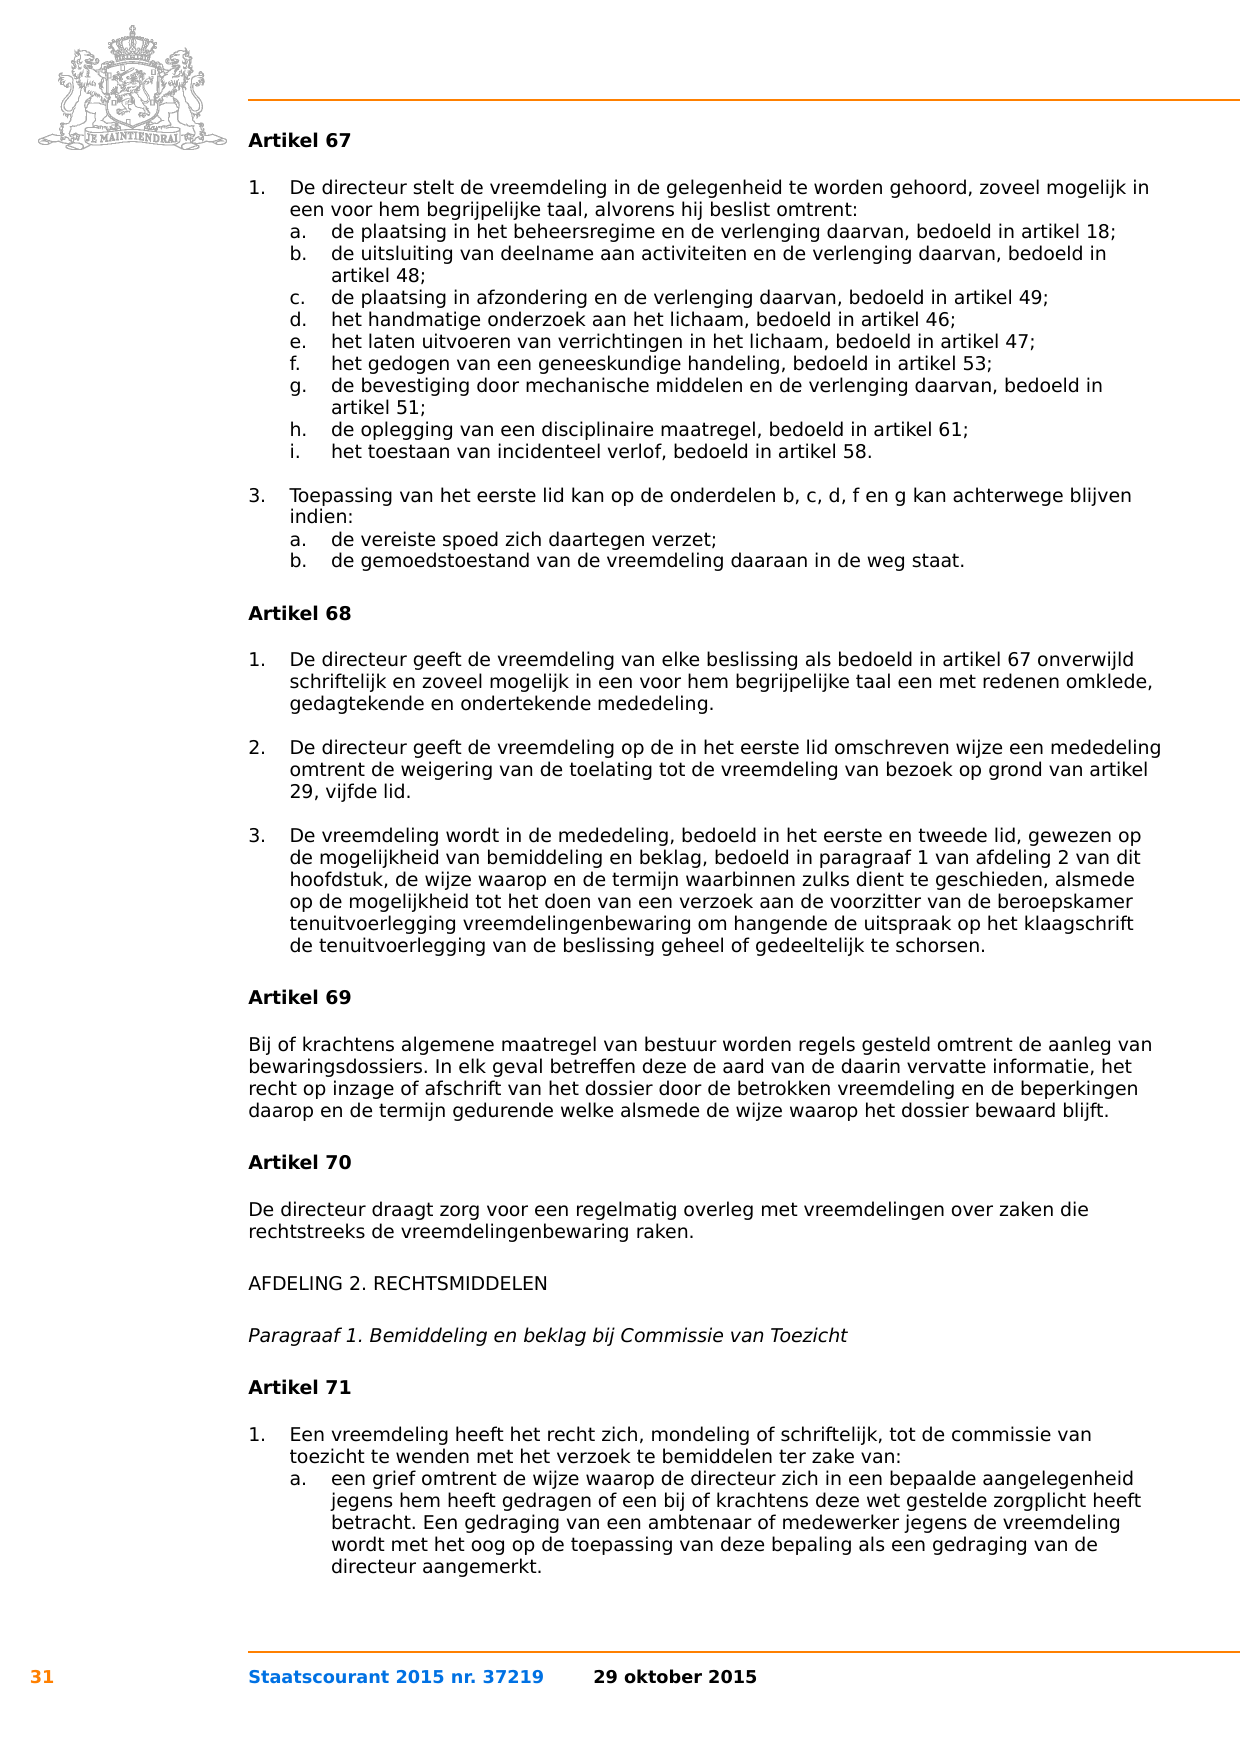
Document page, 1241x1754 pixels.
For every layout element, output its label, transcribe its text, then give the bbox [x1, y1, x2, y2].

text i. het toestaan van incidenteel verlof, bedoeld in artikel 58. [289, 441, 1163, 463]
text a. de vereiste spoed zich daartegen verzet; [289, 528, 1163, 550]
text d. het handmatige onderzoek aan het lichaam, bedoeld in artikel 46; [289, 309, 1163, 331]
text 1. De directeur geeft de vreemdeling van elke beslissing als bedoeld in artikel 67 onverwijld schriftelijk en zoveel mogelijk in een voor hem begrijpelijke taal een met redenen omklede, gedagtekende en ondertekende mededeling. [248, 649, 1163, 715]
subtitle AFDELING 2. RECHTSMIDDELEN [248, 1273, 1163, 1295]
text Bij of krachtens algemene maatregel van bestuur worden regels gesteld omtrent de aanleg van bewaringsdossiers. In elk geval betreffen deze de aard van de daarin vervatte informatie, het recht op inzage of afschrift van het dossier door de betrokken vreemdeling en de beperkingen daarop en de termijn gedurende welke alsmede de wijze waarop het dossier bewaard blijft. [248, 1034, 1163, 1122]
text 1. De directeur stelt de vreemdeling in de gelegenheid te worden gehoord, zoveel mogelijk in een voor hem begrijpelijke taal, alvorens hij beslist omtrent: [248, 177, 1163, 221]
subtitle Artikel 70 [248, 1152, 1163, 1174]
text f. het gedogen van een geneeskundige handeling, bedoeld in artikel 53; [289, 353, 1163, 375]
text b. de uitsluiting van deelname aan activiteiten en de verlenging daarvan, bedoeld in artikel 48; [289, 243, 1163, 287]
text a. een grief omtrent de wijze waarop de directeur zich in een bepaalde aangelegenheid jegens hem heeft gedragen of een bij of krachtens deze wet gestelde zorgplicht heeft betracht. Een gedraging van een ambtenaar of medewerker jegens de vreemdeling wordt met het oog op de toepassing van deze bepaling als een gedraging van de directeur aangemerkt. [289, 1468, 1163, 1577]
subtitle Artikel 69 [248, 987, 1163, 1009]
text 1. Een vreemdeling heeft het recht zich, mondeling of schriftelijk, tot de commissie van toezicht te wenden met het verzoek te bemiddelen ter zake van: [248, 1424, 1163, 1468]
text 2. De directeur geeft de vreemdeling op de in het eerste lid omschreven wijze een mededeling omtrent de weigering van de toelating tot de vreemdeling van bezoek op grond van artikel 29, vijfde lid. [248, 737, 1163, 803]
text a. de plaatsing in het beheersregime en de verlenging daarvan, bedoeld in artikel 18; [289, 221, 1163, 243]
text b. de gemoedstoestand van de vreemdeling daaraan in de weg staat. [289, 550, 1163, 572]
text 3. De vreemdeling wordt in de mededeling, bedoeld in het eerste en tweede lid, gewezen op de mogelijkheid van bemiddeling en beklag, bedoeld in paragraaf 1 van afdeling 2 van dit hoofdstuk, de wijze waarop en de termijn waarbinnen zulks dient te geschieden, alsmede op de mogelijkheid tot het doen van een verzoek aan de voorzitter van de beroepskamer tenuitvoerlegging vreemdelingenbewaring om hangende de uitspraak op het klaagschrift de tenuitvoerlegging van de beslissing geheel of gedeeltelijk te schorsen. [248, 825, 1163, 957]
picture [38, 25, 227, 150]
subtitle Artikel 68 [248, 602, 1163, 624]
subtitle Artikel 67 [248, 130, 1163, 152]
text c. de plaatsing in afzondering en de verlenging daarvan, bedoeld in artikel 49; [289, 287, 1163, 309]
text h. de oplegging van een disciplinaire maatregel, bedoeld in artikel 61; [289, 419, 1163, 441]
text g. de bevestiging door mechanische middelen en de verlenging daarvan, bedoeld in artikel 51; [289, 375, 1163, 419]
text De directeur draagt zorg voor een regelmatig overleg met vreemdelingen over zaken die rechtstreeks de vreemdelingenbewaring raken. [248, 1199, 1163, 1243]
subtitle Artikel 71 [248, 1377, 1163, 1399]
text 3. Toepassing van het eerste lid kan op de onderdelen b, c, d, f en g kan achterwege blijven indien: [248, 484, 1163, 528]
subtitle Paragraaf 1. Bemiddeling en beklag bij Commissie van Toezicht [248, 1325, 1163, 1347]
text e. het laten uitvoeren van verrichtingen in het lichaam, bedoeld in artikel 47; [289, 331, 1163, 353]
